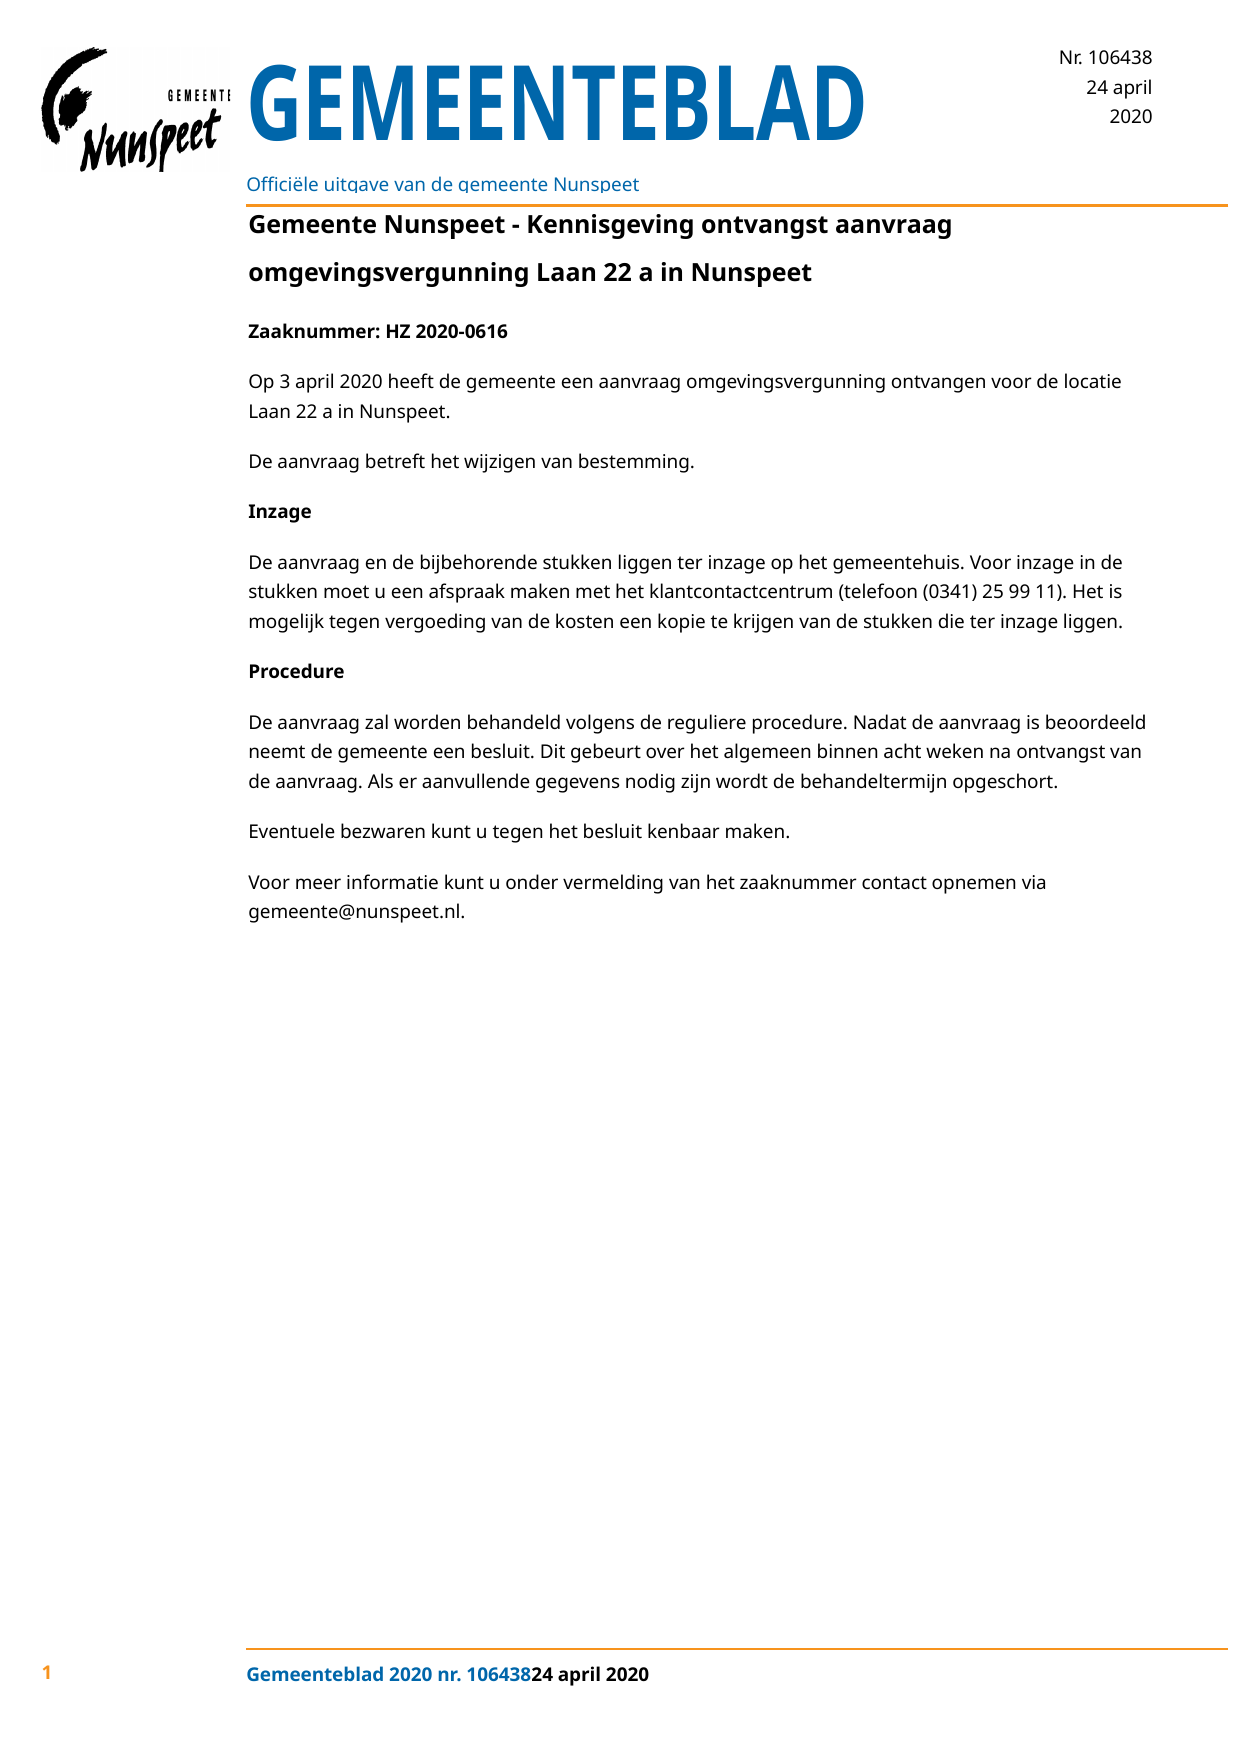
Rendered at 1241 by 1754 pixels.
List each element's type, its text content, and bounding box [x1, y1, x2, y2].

text Procedure [248, 659, 1152, 684]
picture [41, 47, 231, 172]
text Gemeente Nunspeet - Kennisgeving ontvangst aanvraag omgevingsvergunning Laan 22 a in Nunspeet [248, 207, 1152, 288]
text Inzage [248, 499, 1152, 524]
text Eventuele bezwaren kunt u tegen het besluit kenbaar maken. [248, 819, 1152, 844]
text Op 3 april 2020 heeft de gemeente een aanvraag omgevingsvergunning ontvangen voor de locatie Laan 22 a in Nunspeet. [248, 368, 1152, 424]
text Voor meer informatie kunt u onder vermelding van het zaaknummer contact opnemen via gemeente@nunspeet.nl. [248, 869, 1152, 924]
text De aanvraag en de bijbehorende stukken liggen ter inzage op het gemeentehuis. Voor inzage in de stukken moet u een afspraak maken met het klantcontactcentrum (telefoon (0341) 25 99 11). Het is mogelijk tegen vergoeding van de kosten een kopie te krijgen van de stukken die ter inzage liggen. [248, 549, 1152, 634]
text Zaaknummer: HZ 2020-0616 [248, 318, 1152, 344]
text De aanvraag zal worden behandeld volgens de reguliere procedure. Nadat de aanvraag is beoordeeld neemt de gemeente een besluit. Dit gebeurt over het algemeen binnen acht weken na ontvangst van de aanvraag. Als er aanvullende gegevens nodig zijn wordt de behandeltermijn opgeschort. [248, 709, 1152, 794]
text De aanvraag betreft het wijzigen van bestemming. [248, 448, 1152, 474]
